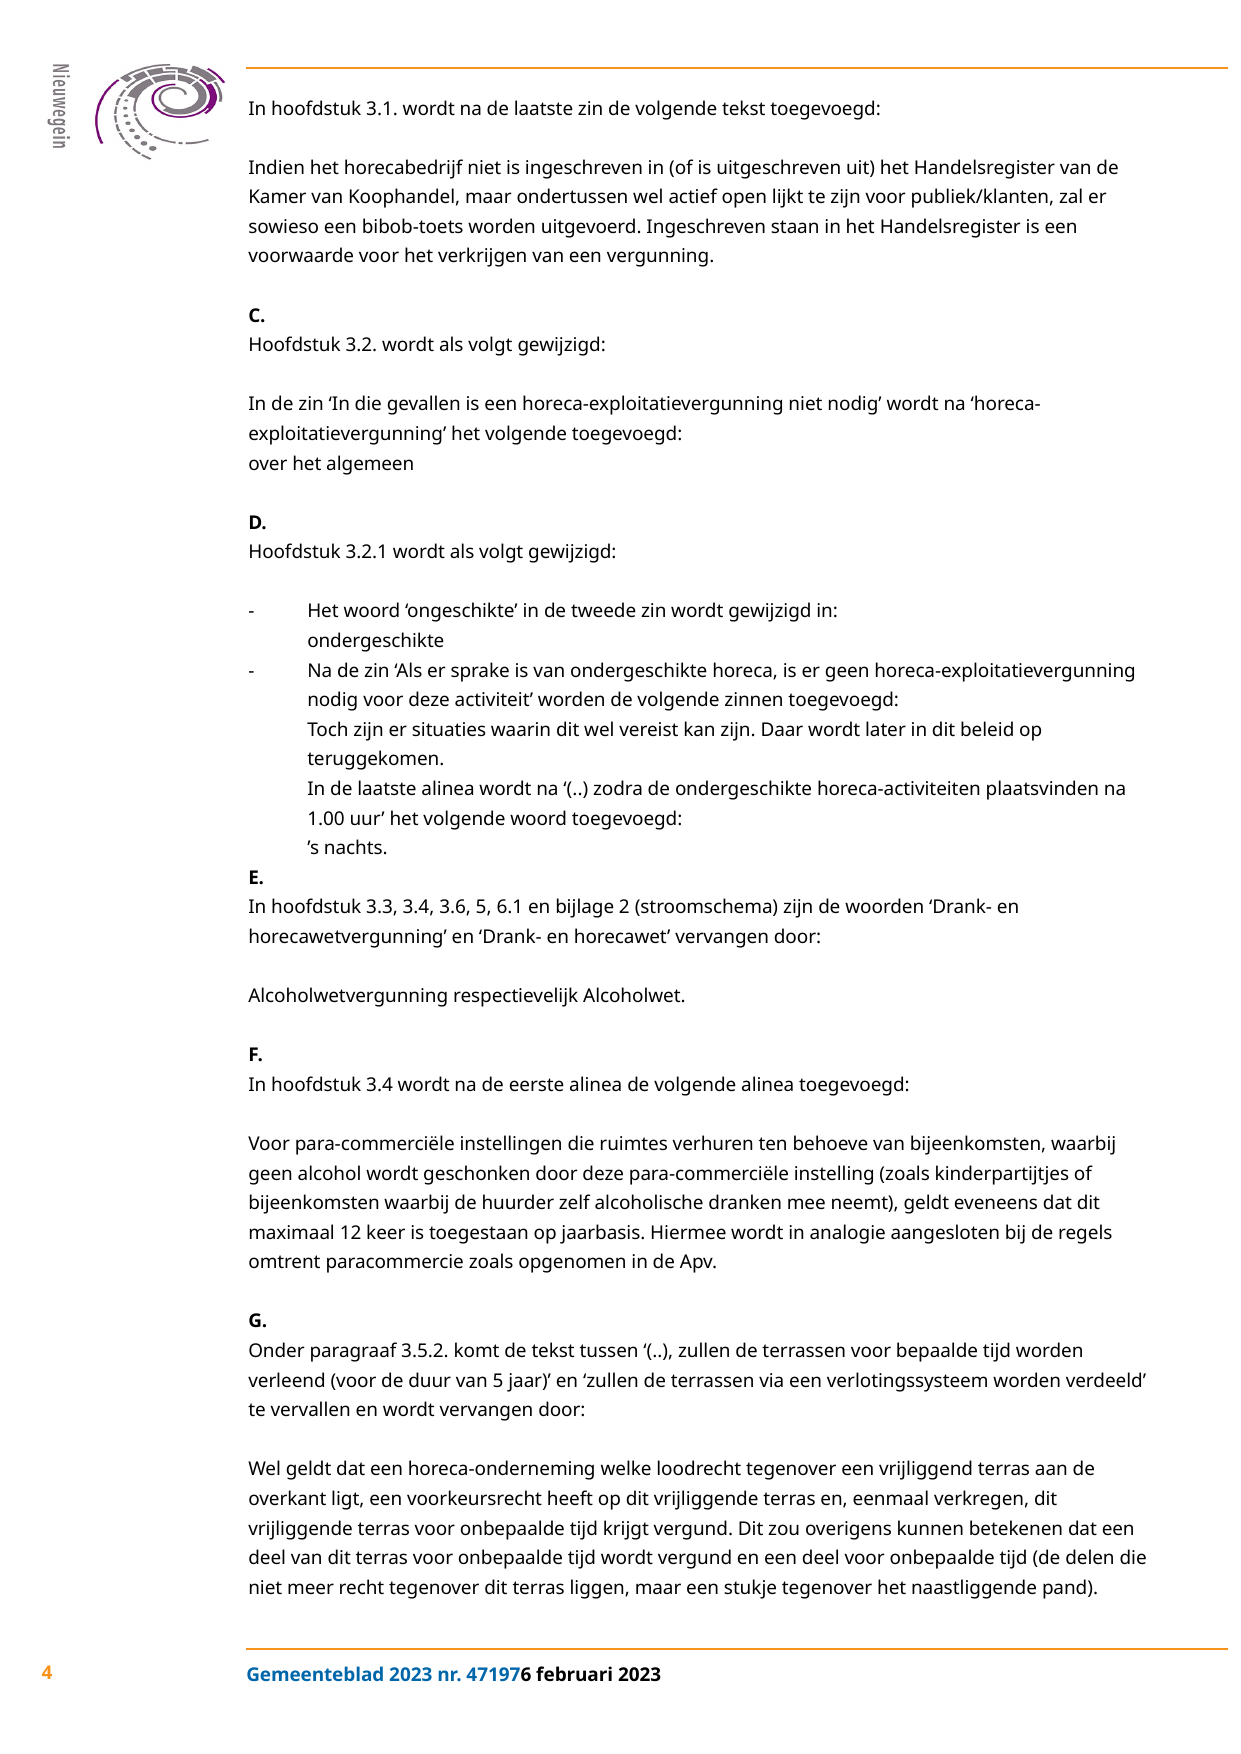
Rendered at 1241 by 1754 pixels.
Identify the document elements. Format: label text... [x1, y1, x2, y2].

text In hoofdstuk 3.4 wordt na de eerste alinea de volgende alinea toegevoegd: [248, 1071, 1152, 1097]
text F. [248, 1041, 1152, 1067]
list ondergeschikte [248, 627, 1152, 653]
text D. [248, 509, 1152, 535]
text Hoofdstuk 3.2. wordt als volgt gewijzigd: [248, 331, 1152, 357]
list Het woord ‘ongeschikte’ in de tweede zin wordt gewijzigd in: [248, 598, 1152, 623]
text over het algemeen [248, 450, 1152, 476]
list Na de zin ‘Als er sprake is van ondergeschikte horeca, is er geen horeca-exploitatievergunning nodig voor deze activiteit’ worden de volgende zinnen toegevoegd: [248, 657, 1152, 712]
list ’s nachts. [248, 834, 1152, 860]
text In hoofdstuk 3.1. wordt na de laatste zin de volgende tekst toegevoegd: [248, 95, 1152, 121]
text Indien het horecabedrijf niet is ingeschreven in (of is uitgeschreven uit) het Handelsregister van de Kamer van Koophandel, maar ondertussen wel actief open lijkt te zijn voor publiek/klanten, zal er sowieso een bibob-toets worden uitgevoerd. Ingeschreven staan in het Handelsregister is een voorwaarde voor het verkrijgen van een vergunning. [248, 154, 1152, 268]
text Alcoholwetvergunning respectievelijk Alcoholwet. [248, 982, 1152, 1008]
list In de laatste alinea wordt na ‘(..) zodra de ondergeschikte horeca-activiteiten plaatsvinden na 1.00 uur’ het volgende woord toegevoegd: [248, 775, 1152, 831]
text G. [248, 1308, 1152, 1333]
text Hoofdstuk 3.2.1 wordt als volgt gewijzigd: [248, 538, 1152, 564]
list Toch zijn er situaties waarin dit wel vereist kan zijn. Daar wordt later in dit beleid op teruggekomen. [248, 716, 1152, 771]
text E. [248, 864, 1152, 890]
picture [41, 47, 231, 172]
text In de zin ‘In die gevallen is een horeca-exploitatievergunning niet nodig’ wordt na ‘horeca-exploitatievergunning’ het volgende toegevoegd: [248, 391, 1152, 446]
text Wel geldt dat een horeca-onderneming welke loodrecht tegenover een vrijliggend terras aan de overkant ligt, een voorkeursrecht heeft op dit vrijliggende terras en, eenmaal verkregen, dit vrijliggende terras voor onbepaalde tijd krijgt vergund. Dit zou overigens kunnen betekenen dat een deel van dit terras voor onbepaalde tijd wordt vergund en een deel voor onbepaalde tijd (de delen die niet meer recht tegenover dit terras liggen, maar een stukje tegenover het naastliggende pand). [248, 1456, 1152, 1600]
text Voor para-commerciële instellingen die ruimtes verhuren ten behoeve van bijeenkomsten, waarbij geen alcohol wordt geschonken door deze para-commerciële instelling (zoals kinderpartijtjes of bijeenkomsten waarbij de huurder zelf alcoholische dranken mee neemt), geldt eveneens dat dit maximaal 12 keer is toegestaan op jaarbasis. Hiermee wordt in analogie aangesloten bij de regels omtrent paracommercie zoals opgenomen in de Apv. [248, 1130, 1152, 1274]
text C. [248, 302, 1152, 328]
text Onder paragraaf 3.5.2. komt de tekst tussen ‘(..), zullen de terrassen voor bepaalde tijd worden verleend (voor de duur van 5 jaar)’ en ‘zullen de terrassen via een verlotingssysteem worden verdeeld’ te vervallen en wordt vervangen door: [248, 1337, 1152, 1422]
text In hoofdstuk 3.3, 3.4, 3.6, 5, 6.1 en bijlage 2 (stroomschema) zijn de woorden ‘Drank- en horecawetvergunning’ en ‘Drank- en horecawet’ vervangen door: [248, 893, 1152, 949]
